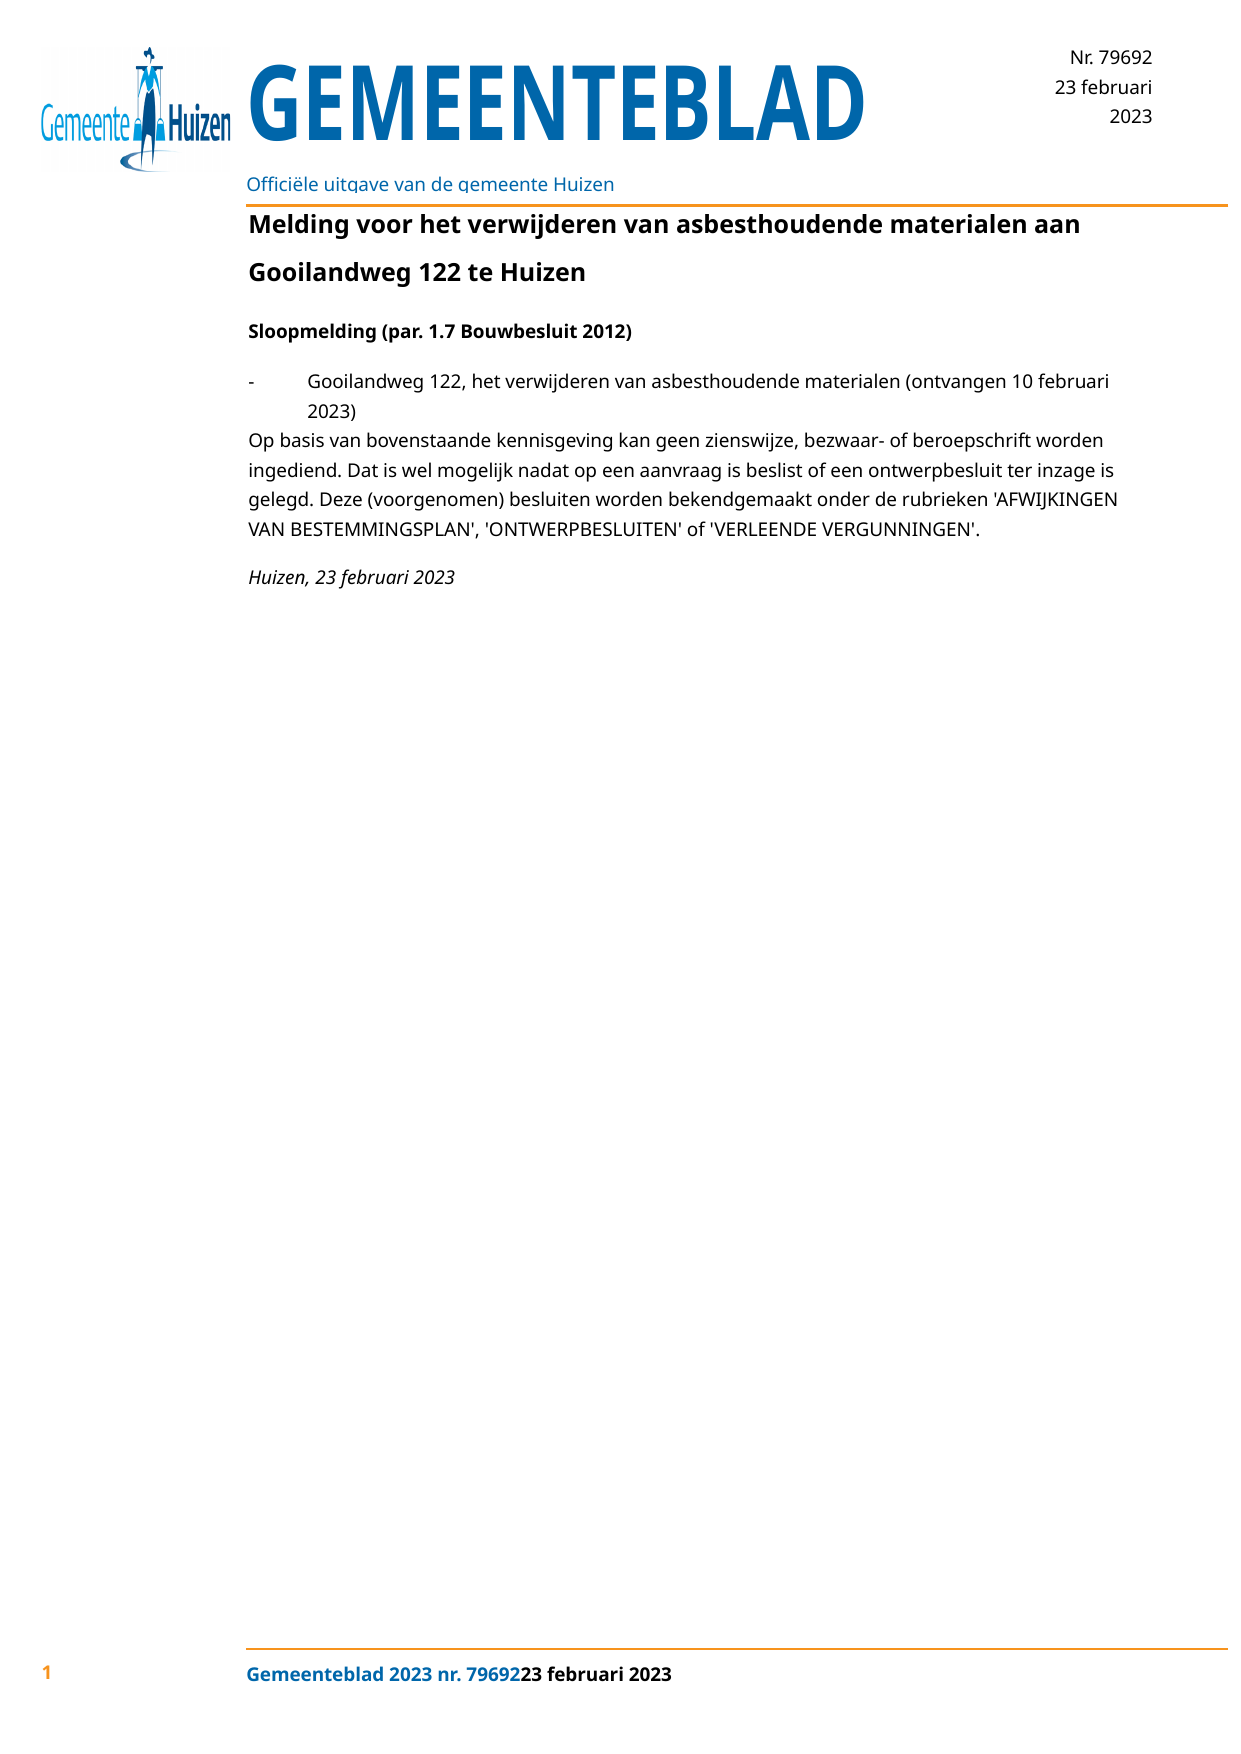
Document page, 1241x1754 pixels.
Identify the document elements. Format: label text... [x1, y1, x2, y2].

list Gooilandweg 122, het verwijderen van asbesthoudende materialen (ontvangen 10 februari 2023) [248, 368, 1152, 424]
picture [41, 47, 231, 172]
text Huizen, 23 februari 2023 [248, 564, 1152, 590]
text Op basis van bovenstaande kennisgeving kan geen zienswijze, bezwaar- of beroepschrift worden ingediend. Dat is wel mogelijk nadat op een aanvraag is beslist of een ontwerpbesluit ter inzage is gelegd. Deze (voorgenomen) besluiten worden bekendgemaakt onder de rubrieken 'AFWIJKINGEN VAN BESTEMMINGSPLAN', 'ONTWERPBESLUITEN' of 'VERLEENDE VERGUNNINGEN'. [248, 427, 1152, 542]
text Sloopmelding (par. 1.7 Bouwbesluit 2012) [248, 318, 1152, 344]
text Melding voor het verwijderen van asbesthoudende materialen aan Gooilandweg 122 te Huizen [248, 207, 1152, 288]
